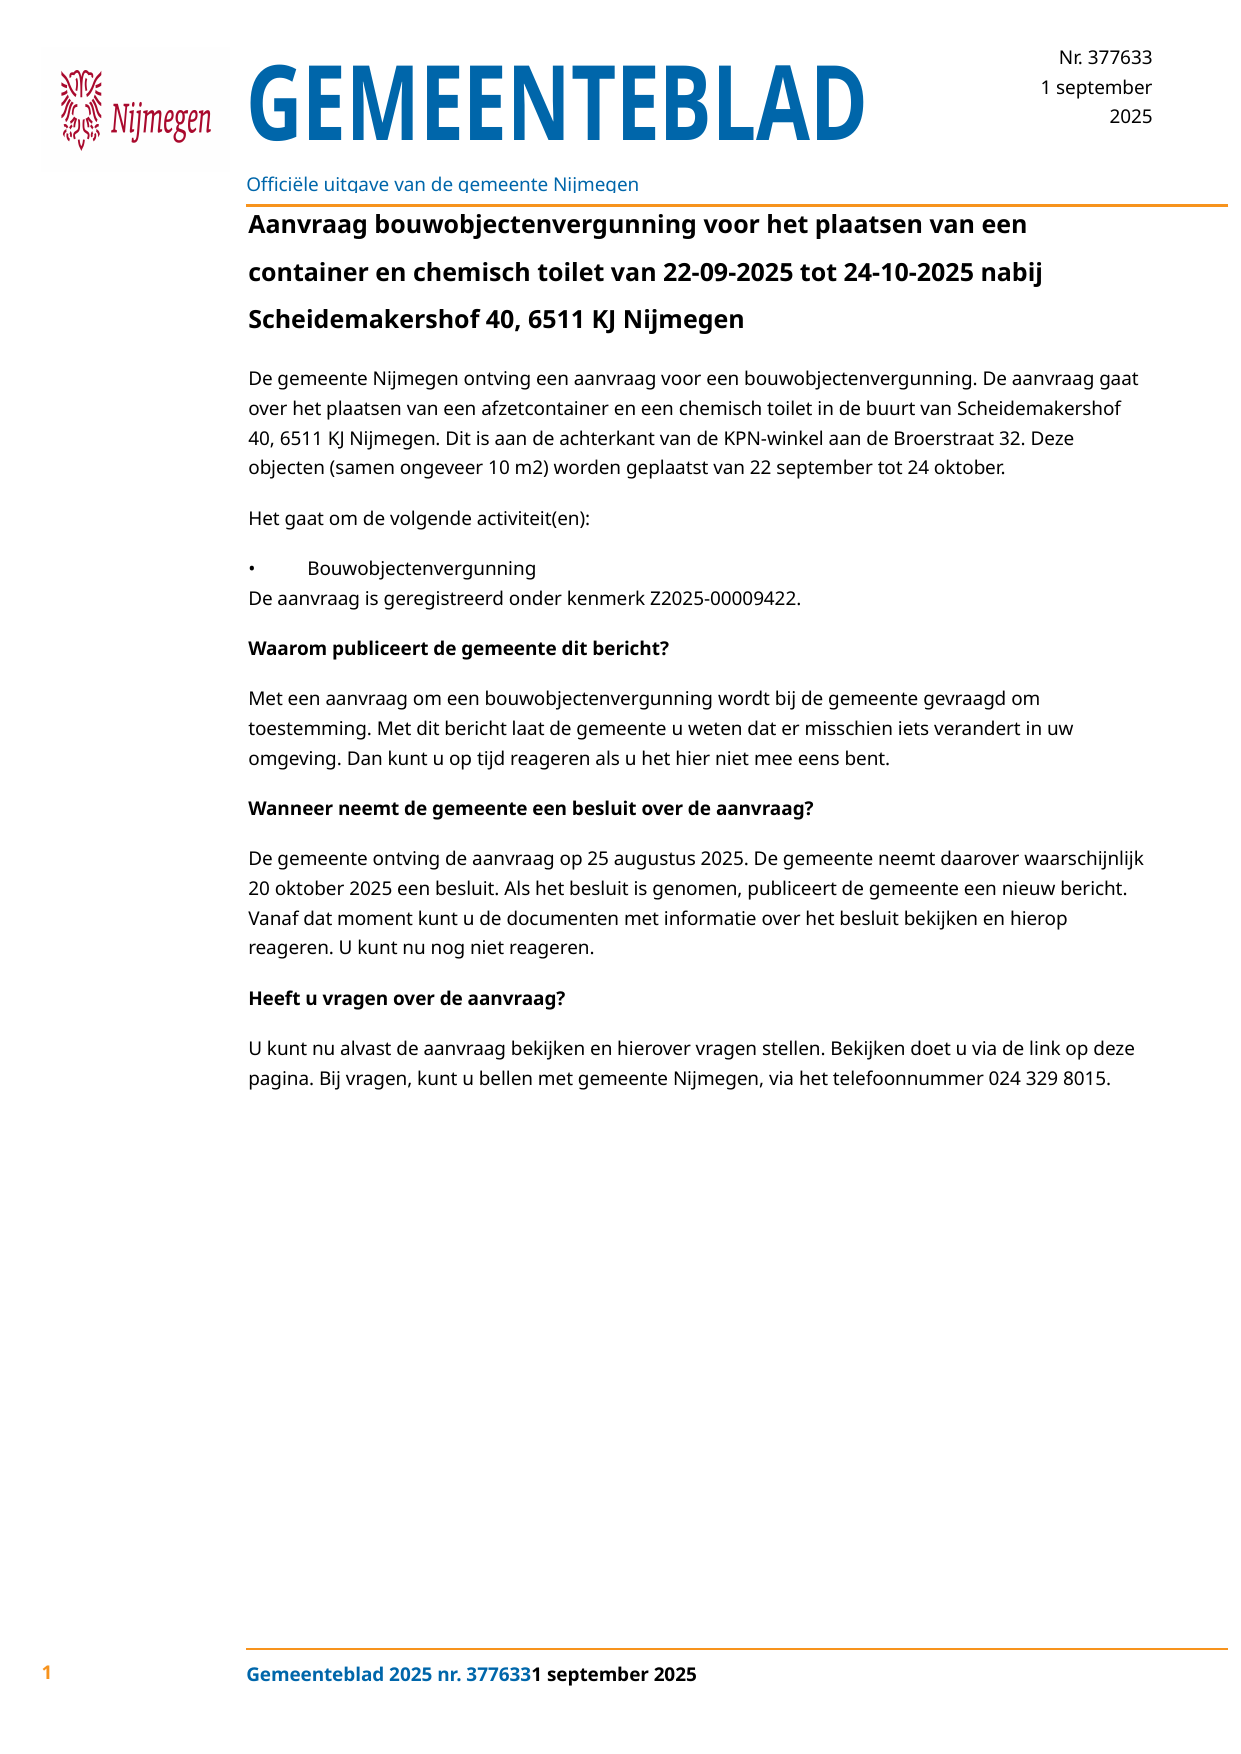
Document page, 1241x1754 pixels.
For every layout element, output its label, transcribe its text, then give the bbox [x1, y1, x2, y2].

text Het gaat om de volgende activiteit(en): [248, 505, 1152, 530]
text Heeft u vragen over de aanvraag? [248, 985, 1152, 1010]
text De gemeente ontving de aanvraag op 25 augustus 2025. De gemeente neemt daarover waarschijnlijk 20 oktober 2025 een besluit. Als het besluit is genomen, publiceert de gemeente een nieuw bericht. Vanaf dat moment kunt u de documenten met informatie over het besluit bekijken en hierop reageren. U kunt nu nog niet reageren. [248, 846, 1152, 960]
text Waarom publiceert de gemeente dit bericht? [248, 635, 1152, 661]
list Bouwobjectenvergunning [248, 555, 1152, 581]
text De aanvraag is geregistreerd onder kenmerk Z2025-00009422. [248, 585, 1152, 610]
text Wanneer neemt de gemeente een besluit over de aanvraag? [248, 795, 1152, 821]
text Aanvraag bouwobjectenvergunning voor het plaatsen van een container en chemisch toilet van 22-09-2025 tot 24-10-2025 nabij Scheidemakershof 40, 6511 KJ Nijmegen [248, 207, 1152, 336]
picture [41, 47, 231, 172]
text Met een aanvraag om een bouwobjectenvergunning wordt bij de gemeente gevraagd om toestemming. Met dit bericht laat de gemeente u weten dat er misschien iets verandert in uw omgeving. Dan kunt u op tijd reageren als u het hier niet mee eens bent. [248, 686, 1152, 770]
text U kunt nu alvast de aanvraag bekijken en hierover vragen stellen. Bekijken doet u via de link op deze pagina. Bij vragen, kunt u bellen met gemeente Nijmegen, via het telefoonnummer 024 329 8015. [248, 1035, 1152, 1090]
text De gemeente Nijmegen ontving een aanvraag voor een bouwobjectenvergunning. De aanvraag gaat over het plaatsen van een afzetcontainer en een chemisch toilet in de buurt van Scheidemakershof 40, 6511 KJ Nijmegen. Dit is aan de achterkant van de KPN-winkel aan de Broerstraat 32. Deze objecten (samen ongeveer 10 m2) worden geplaatst van 22 september tot 24 oktober. [248, 366, 1152, 480]
